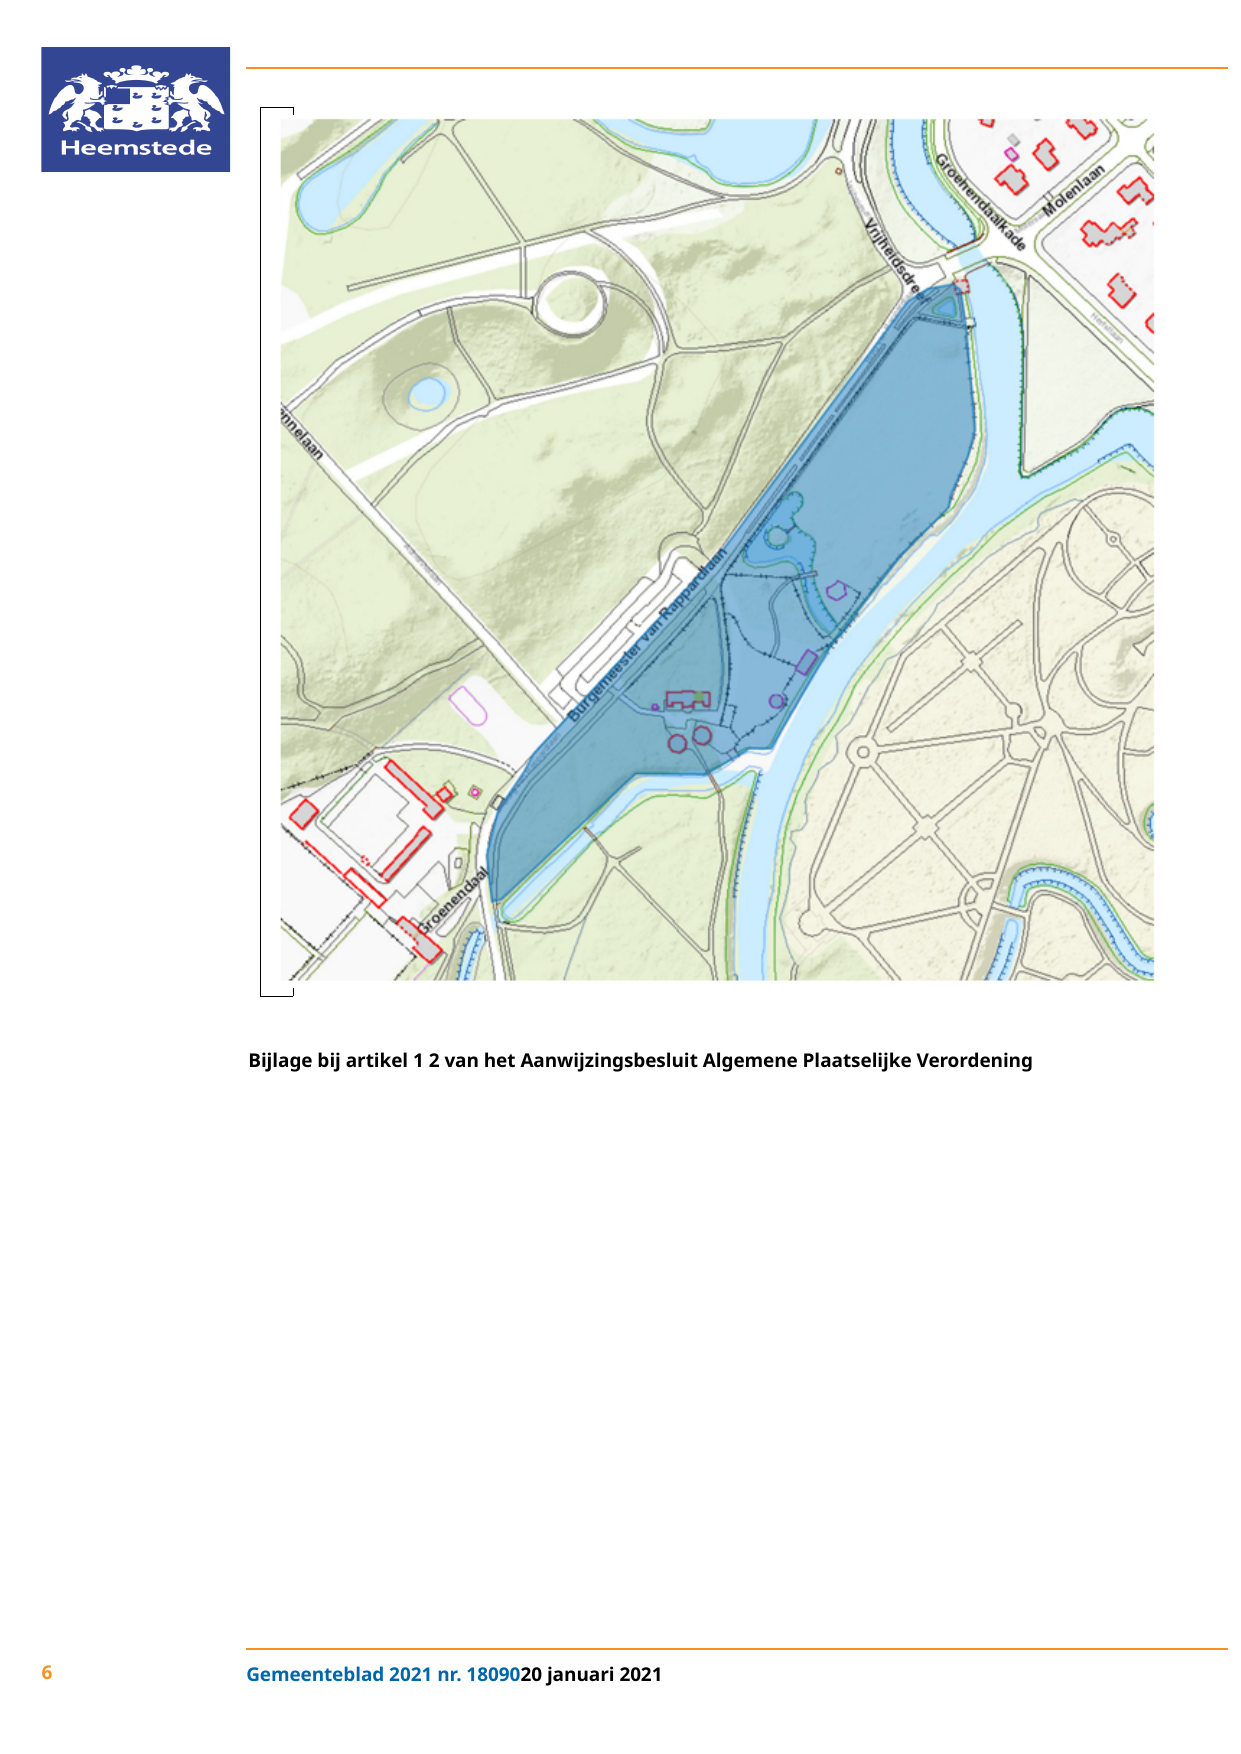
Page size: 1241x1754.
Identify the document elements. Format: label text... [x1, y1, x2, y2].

text Bijlage bij artikel 1 2 van het Aanwijzingsbesluit Algemene Plaatselijke Verordening [248, 1047, 1152, 1073]
picture [268, 115, 1173, 988]
picture [41, 47, 231, 172]
